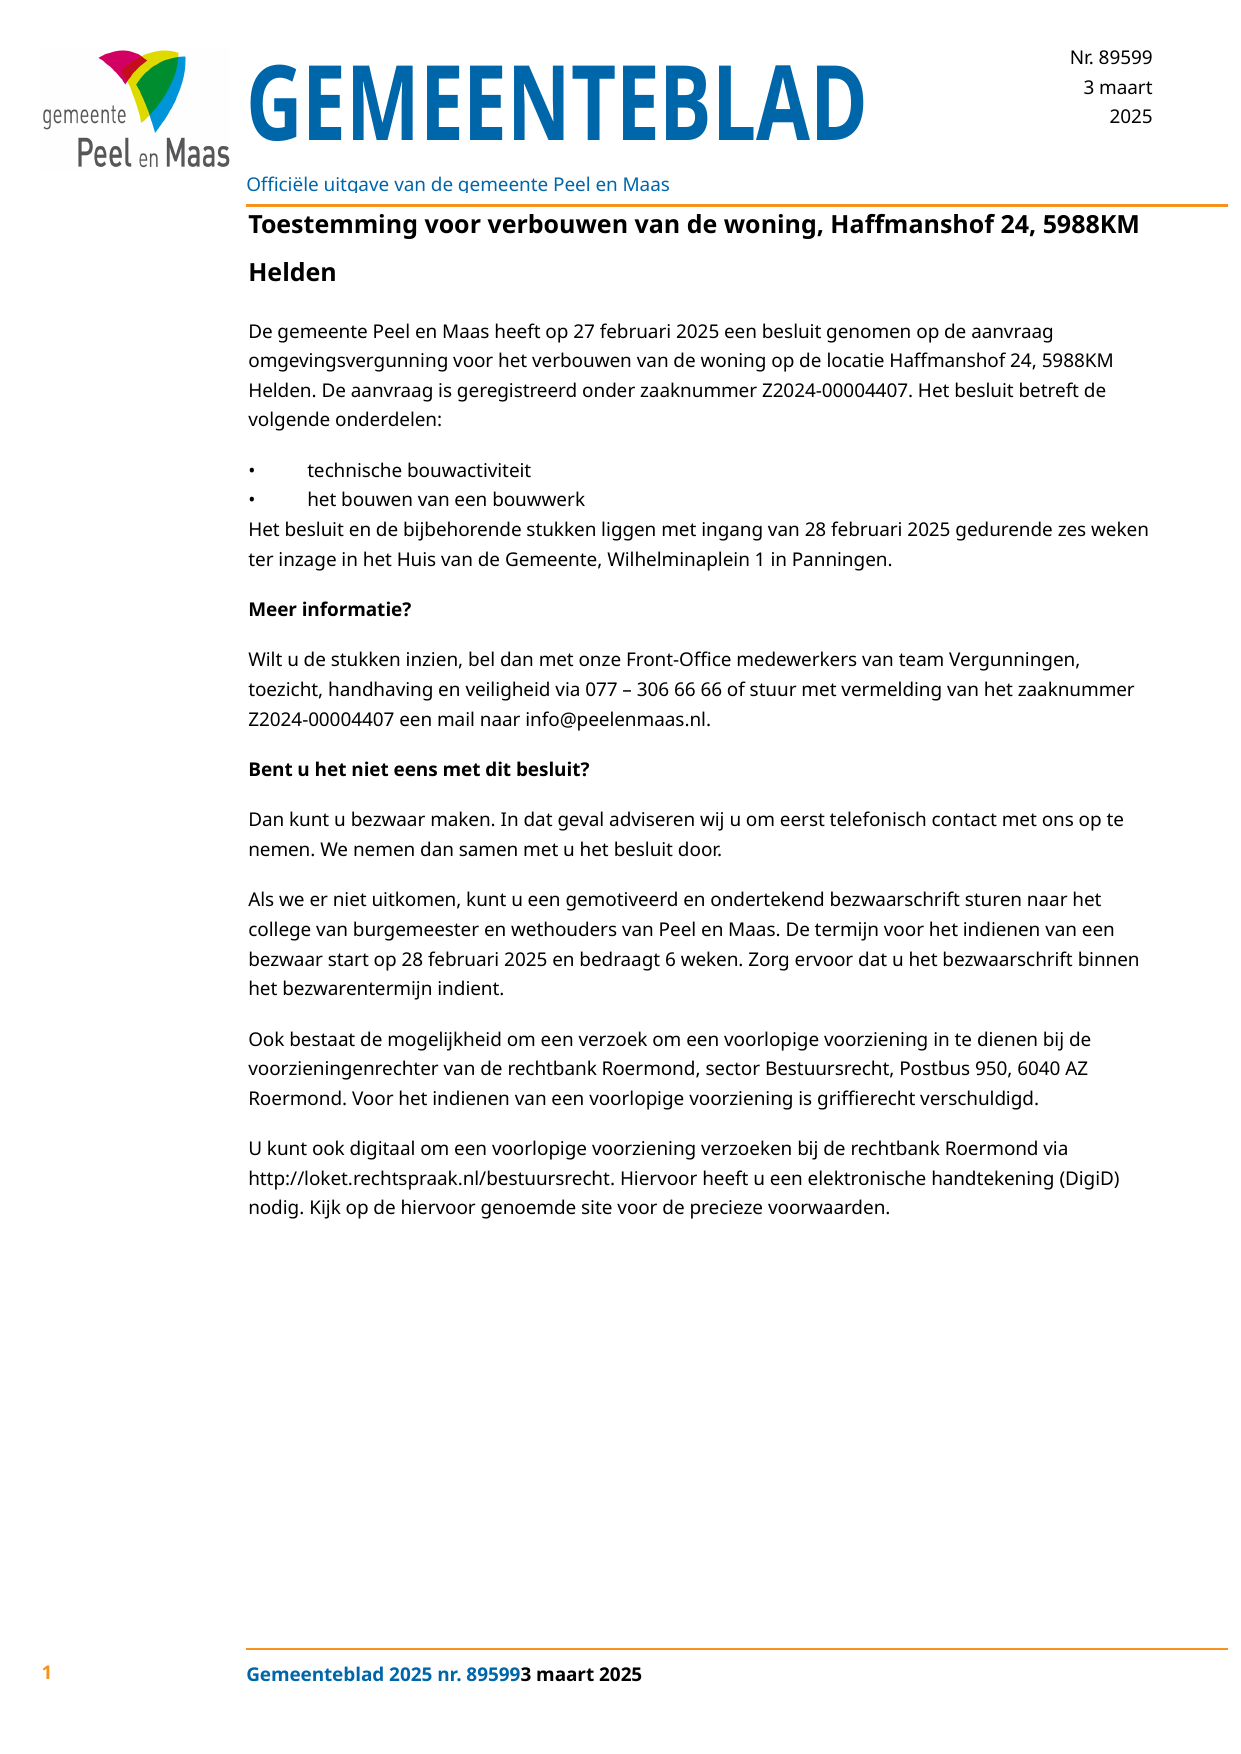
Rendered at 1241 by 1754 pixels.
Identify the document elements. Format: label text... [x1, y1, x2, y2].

text Wilt u de stukken inzien, bel dan met onze Front-Office medewerkers van team Vergunningen, toezicht, handhaving en veiligheid via 077 – 306 66 66 of stuur met vermelding van het zaaknummer Z2024-00004407 een mail naar info@peelenmaas.nl. [248, 647, 1152, 732]
list technische bouwactiviteit [248, 457, 1152, 483]
text De gemeente Peel en Maas heeft op 27 februari 2025 een besluit genomen op de aanvraag omgevingsvergunning voor het verbouwen van de woning op de locatie Haffmanshof 24, 5988KM Helden. De aanvraag is geregistreerd onder zaaknummer Z2024-00004407. Het besluit betreft de volgende onderdelen: [248, 318, 1152, 432]
text Het besluit en de bijbehorende stukken liggen met ingang van 28 februari 2025 gedurende zes weken ter inzage in het Huis van de Gemeente, Wilhelminaplein 1 in Panningen. [248, 516, 1152, 572]
text Meer informatie? [248, 596, 1152, 622]
text Toestemming voor verbouwen van de woning, Haffmanshof 24, 5988KM Helden [248, 207, 1152, 288]
list het bouwen van een bouwwerk [248, 487, 1152, 512]
text Ook bestaat de mogelijkheid om een verzoek om een voorlopige voorziening in te dienen bij de voorzieningenrechter van de rechtbank Roermond, sector Bestuursrecht, Postbus 950, 6040 AZ Roermond. Voor het indienen van een voorlopige voorziening is griffierecht verschuldigd. [248, 1026, 1152, 1111]
picture [41, 47, 231, 172]
text Als we er niet uitkomen, kunt u een gemotiveerd en ondertekend bezwaarschrift sturen naar het college van burgemeester en wethouders van Peel en Maas. De termijn voor het indienen van een bezwaar start op 28 februari 2025 en bedraagt 6 weken. Zorg ervoor dat u het bezwaarschrift binnen het bezwarentermijn indient. [248, 887, 1152, 1001]
text Bent u het niet eens met dit besluit? [248, 756, 1152, 782]
text U kunt ook digitaal om een voorlopige voorziening verzoeken bij de rechtbank Roermond via http://loket.rechtspraak.nl/bestuursrecht. Hiervoor heeft u een elektronische handtekening (DigiD) nodig. Kijk op de hiervoor genoemde site voor de precieze voorwaarden. [248, 1135, 1152, 1220]
text Dan kunt u bezwaar maken. In dat geval adviseren wij u om eerst telefonisch contact met ons op te nemen. We nemen dan samen met u het besluit door. [248, 807, 1152, 862]
